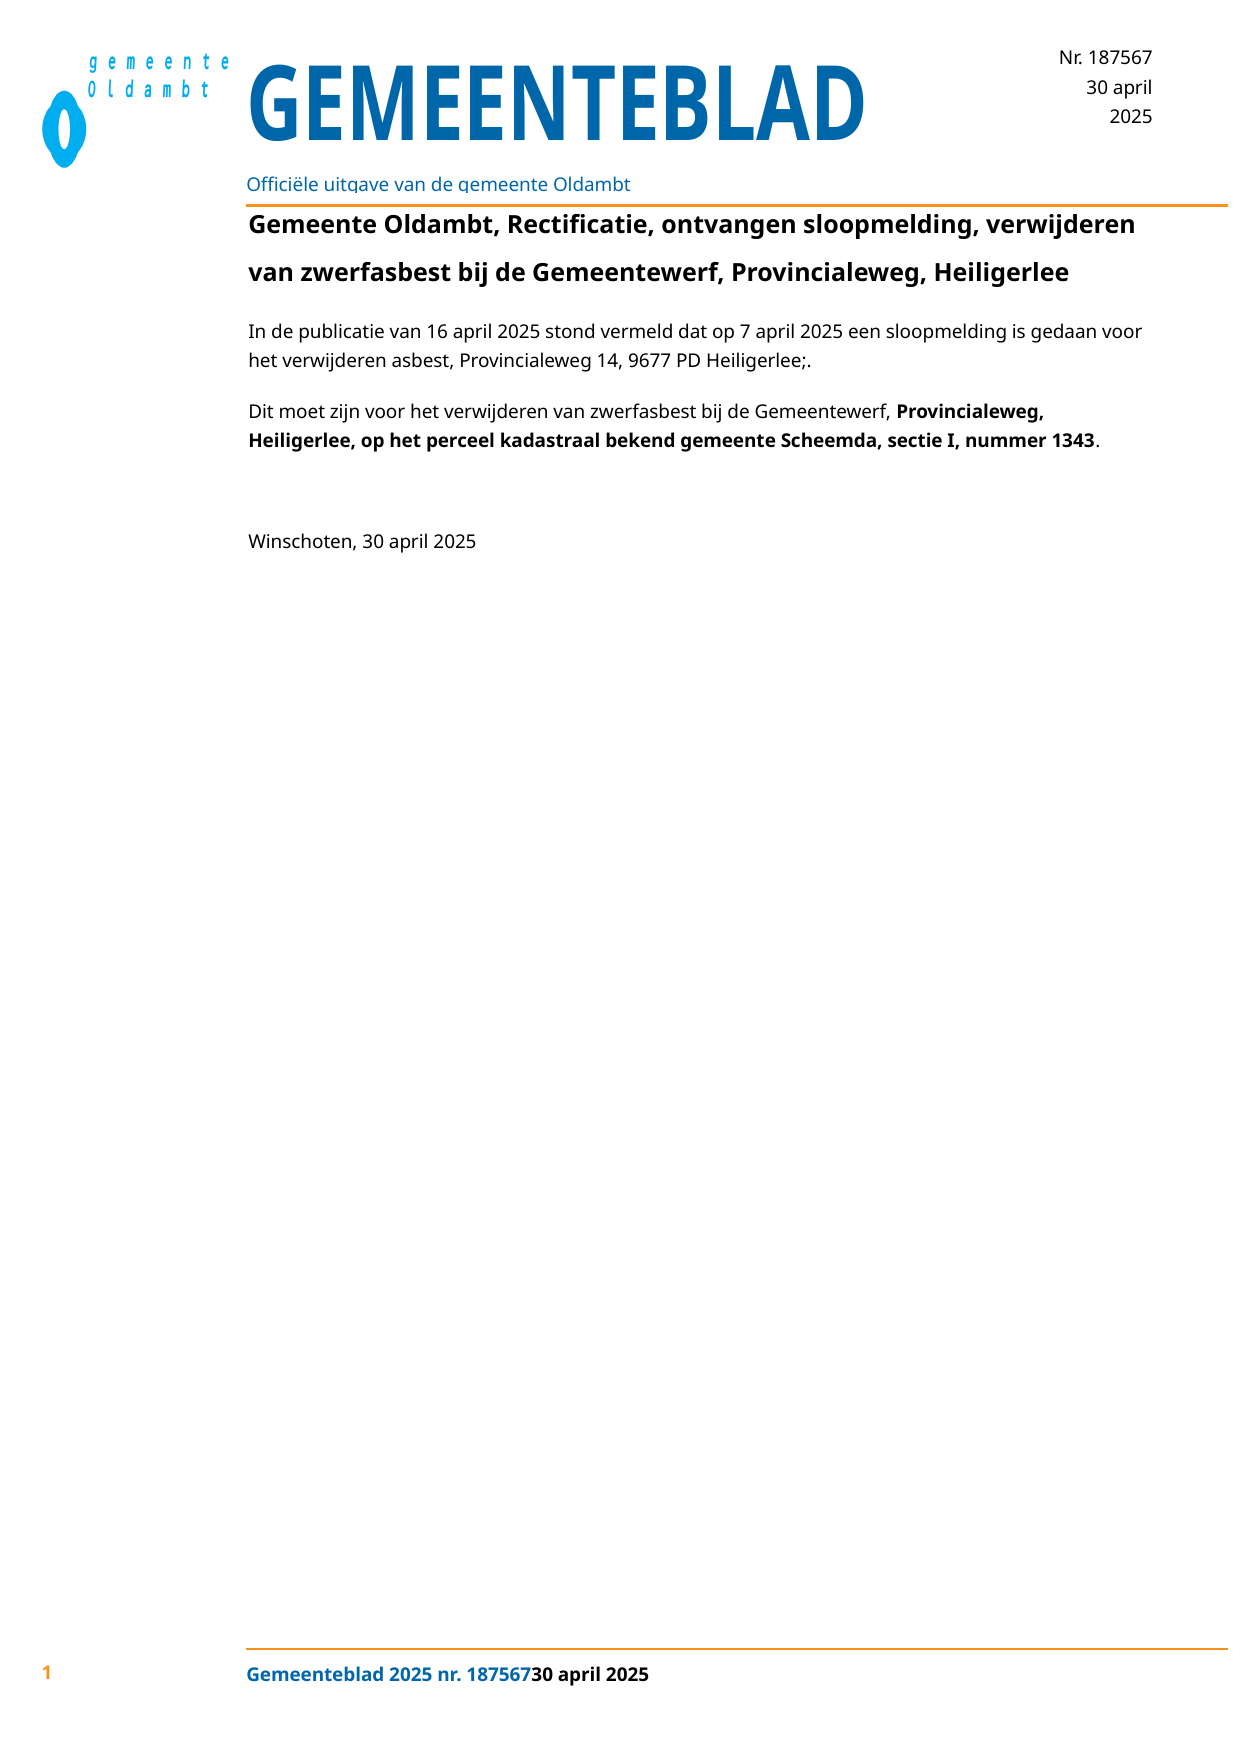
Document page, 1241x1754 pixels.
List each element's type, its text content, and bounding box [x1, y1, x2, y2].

text Gemeente Oldambt, Rectificatie, ontvangen sloopmelding, verwijderen van zwerfasbest bij de Gemeentewerf, Provincialeweg, Heiligerlee [248, 207, 1152, 288]
text Dit moet zijn voor het verwijderen van zwerfasbest bij de Gemeentewerf, Provincialeweg, Heiligerlee, op het perceel kadastraal bekend gemeente Scheemda, sectie I, nummer 1343. [248, 398, 1152, 453]
picture [41, 47, 231, 172]
text Winschoten, 30 april 2025 [248, 528, 1152, 554]
text In de publicatie van 16 april 2025 stond vermeld dat op 7 april 2025 een sloopmelding is gedaan voor het verwijderen asbest, Provincialeweg 14, 9677 PD Heiligerlee;. [248, 318, 1152, 373]
